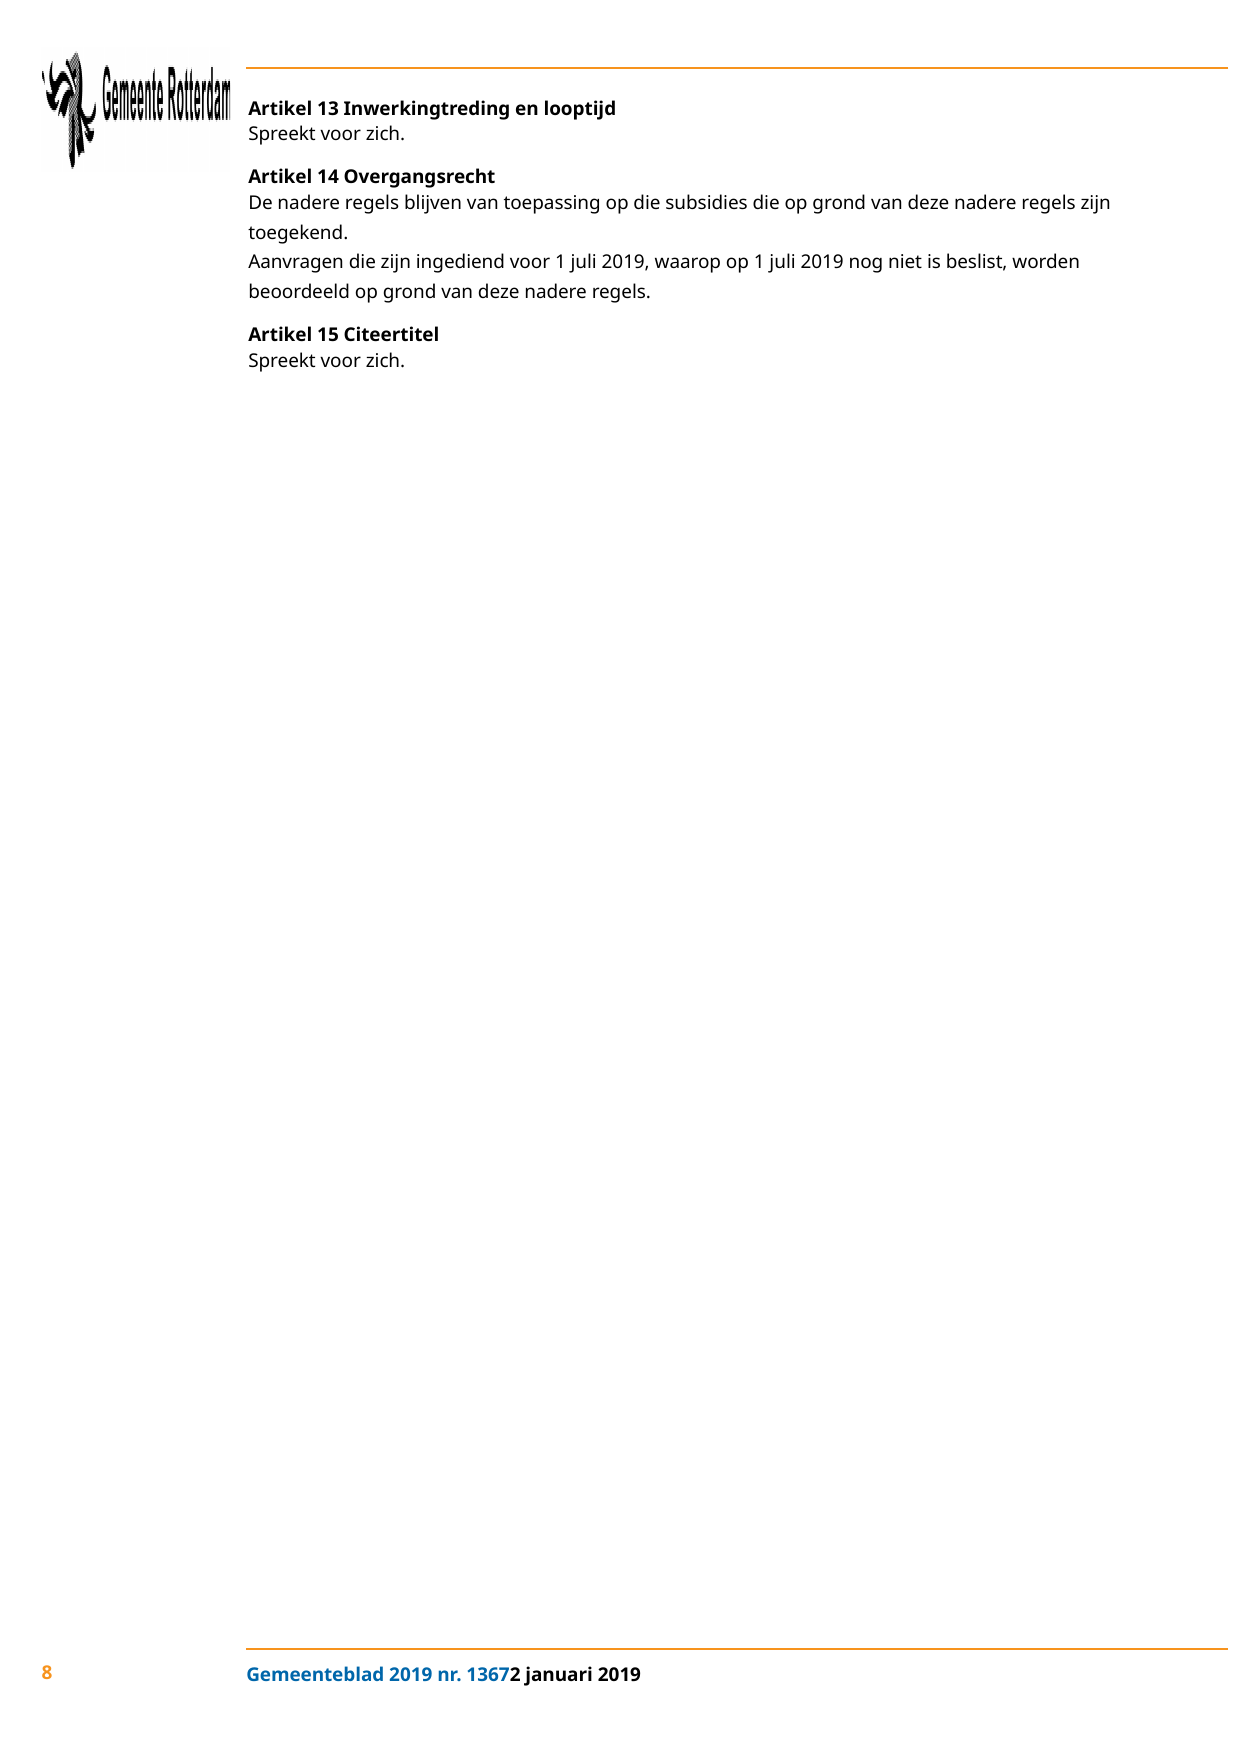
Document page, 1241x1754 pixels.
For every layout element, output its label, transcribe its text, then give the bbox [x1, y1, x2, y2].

text Artikel 15 Citeertitel [248, 321, 1152, 347]
text De nadere regels blijven van toepassing op die subsidies die op grond van deze nadere regels zijn toegekend. [248, 189, 1152, 245]
text Artikel 13 Inwerkingtreding en looptijd [248, 95, 1152, 121]
text Artikel 14 Overgangsrecht [248, 164, 1152, 189]
picture [41, 47, 231, 172]
text Spreekt voor zich. [248, 121, 1152, 146]
text Spreekt voor zich. [248, 347, 1152, 373]
text Aanvragen die zijn ingediend voor 1 juli 2019, waarop op 1 juli 2019 nog niet is beslist, worden beoordeeld op grond van deze nadere regels. [248, 248, 1152, 304]
